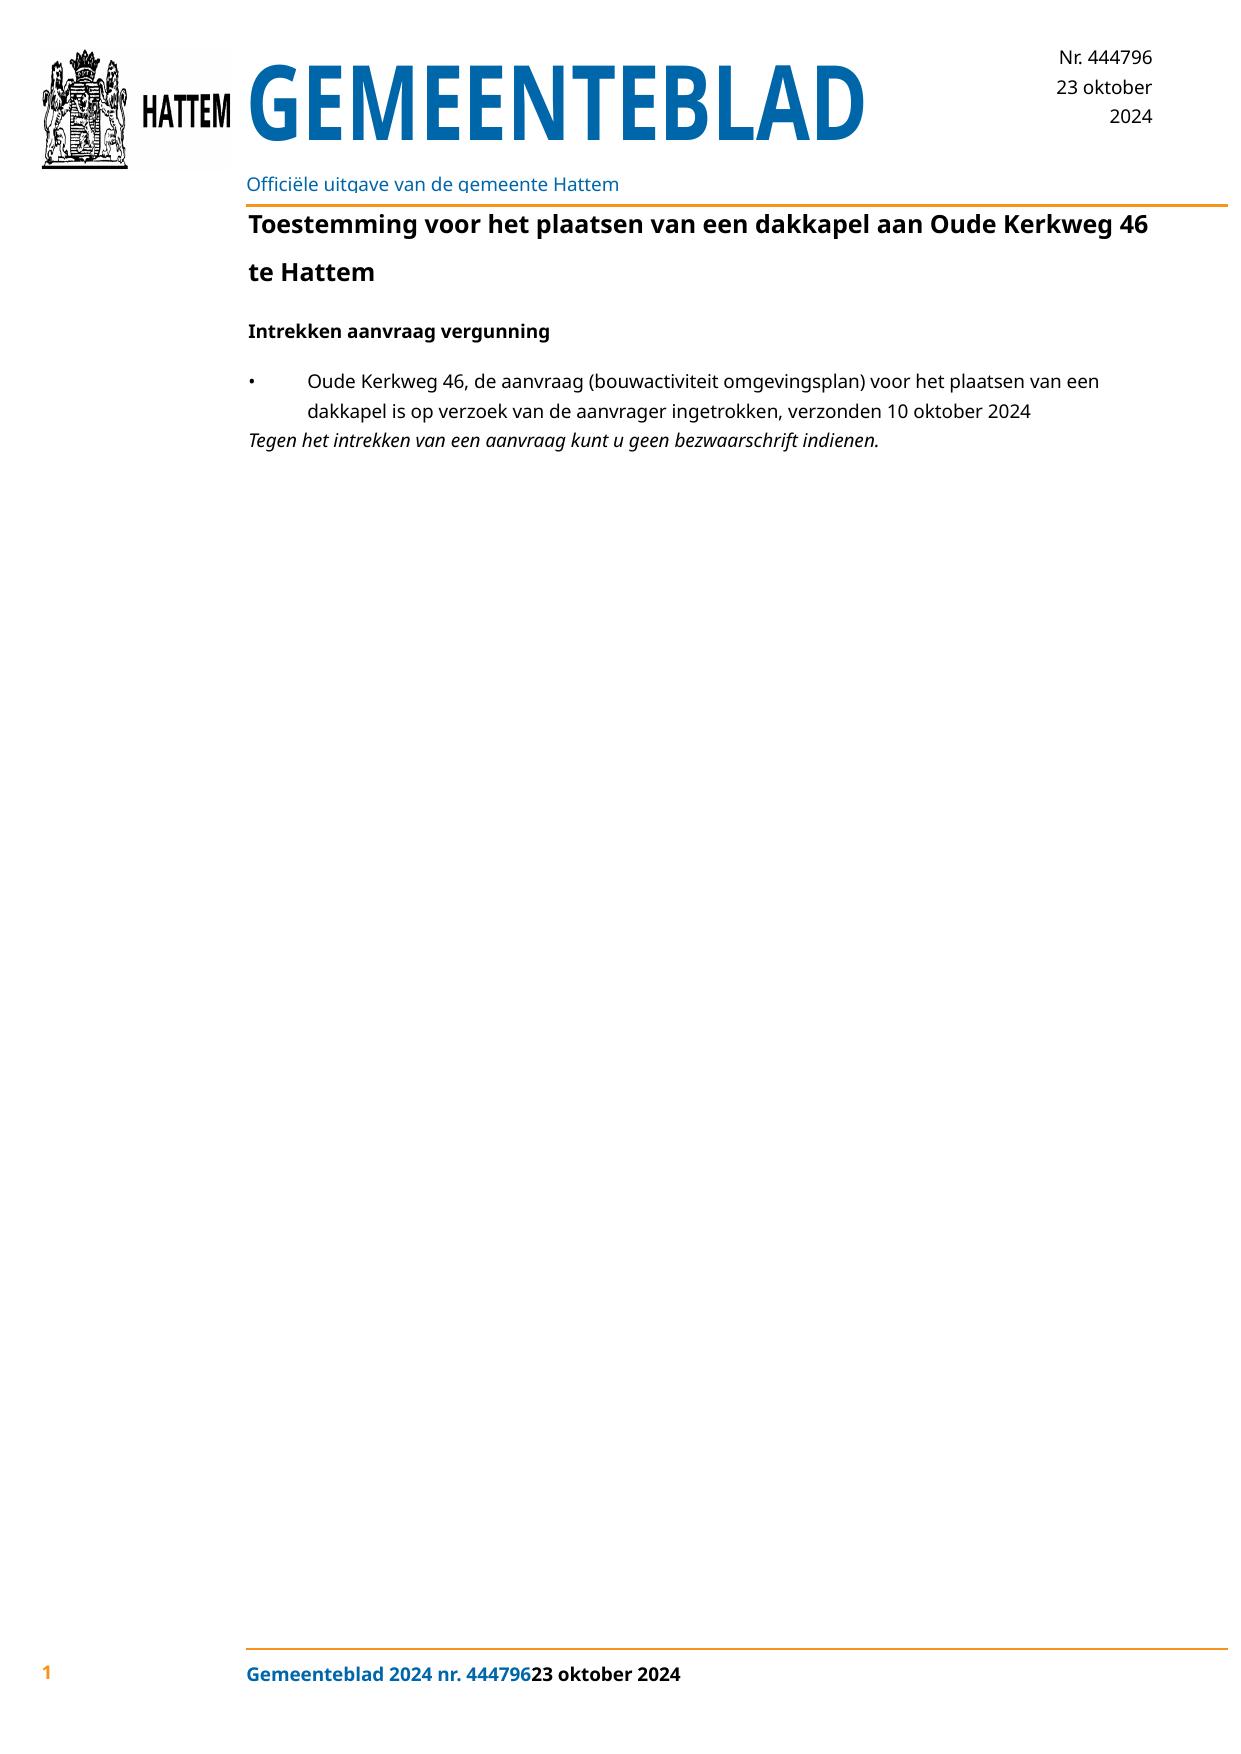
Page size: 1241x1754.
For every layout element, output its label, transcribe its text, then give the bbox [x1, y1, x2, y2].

picture [41, 47, 231, 172]
list Oude Kerkweg 46, de aanvraag (bouwactiviteit omgevingsplan) voor het plaatsen van een dakkapel is op verzoek van de aanvrager ingetrokken, verzonden 10 oktober 2024 [248, 368, 1152, 424]
text Tegen het intrekken van een aanvraag kunt u geen bezwaarschrift indienen. [248, 427, 1152, 453]
text Toestemming voor het plaatsen van een dakkapel aan Oude Kerkweg 46 te Hattem [248, 207, 1152, 288]
text Intrekken aanvraag vergunning [248, 318, 1152, 344]
